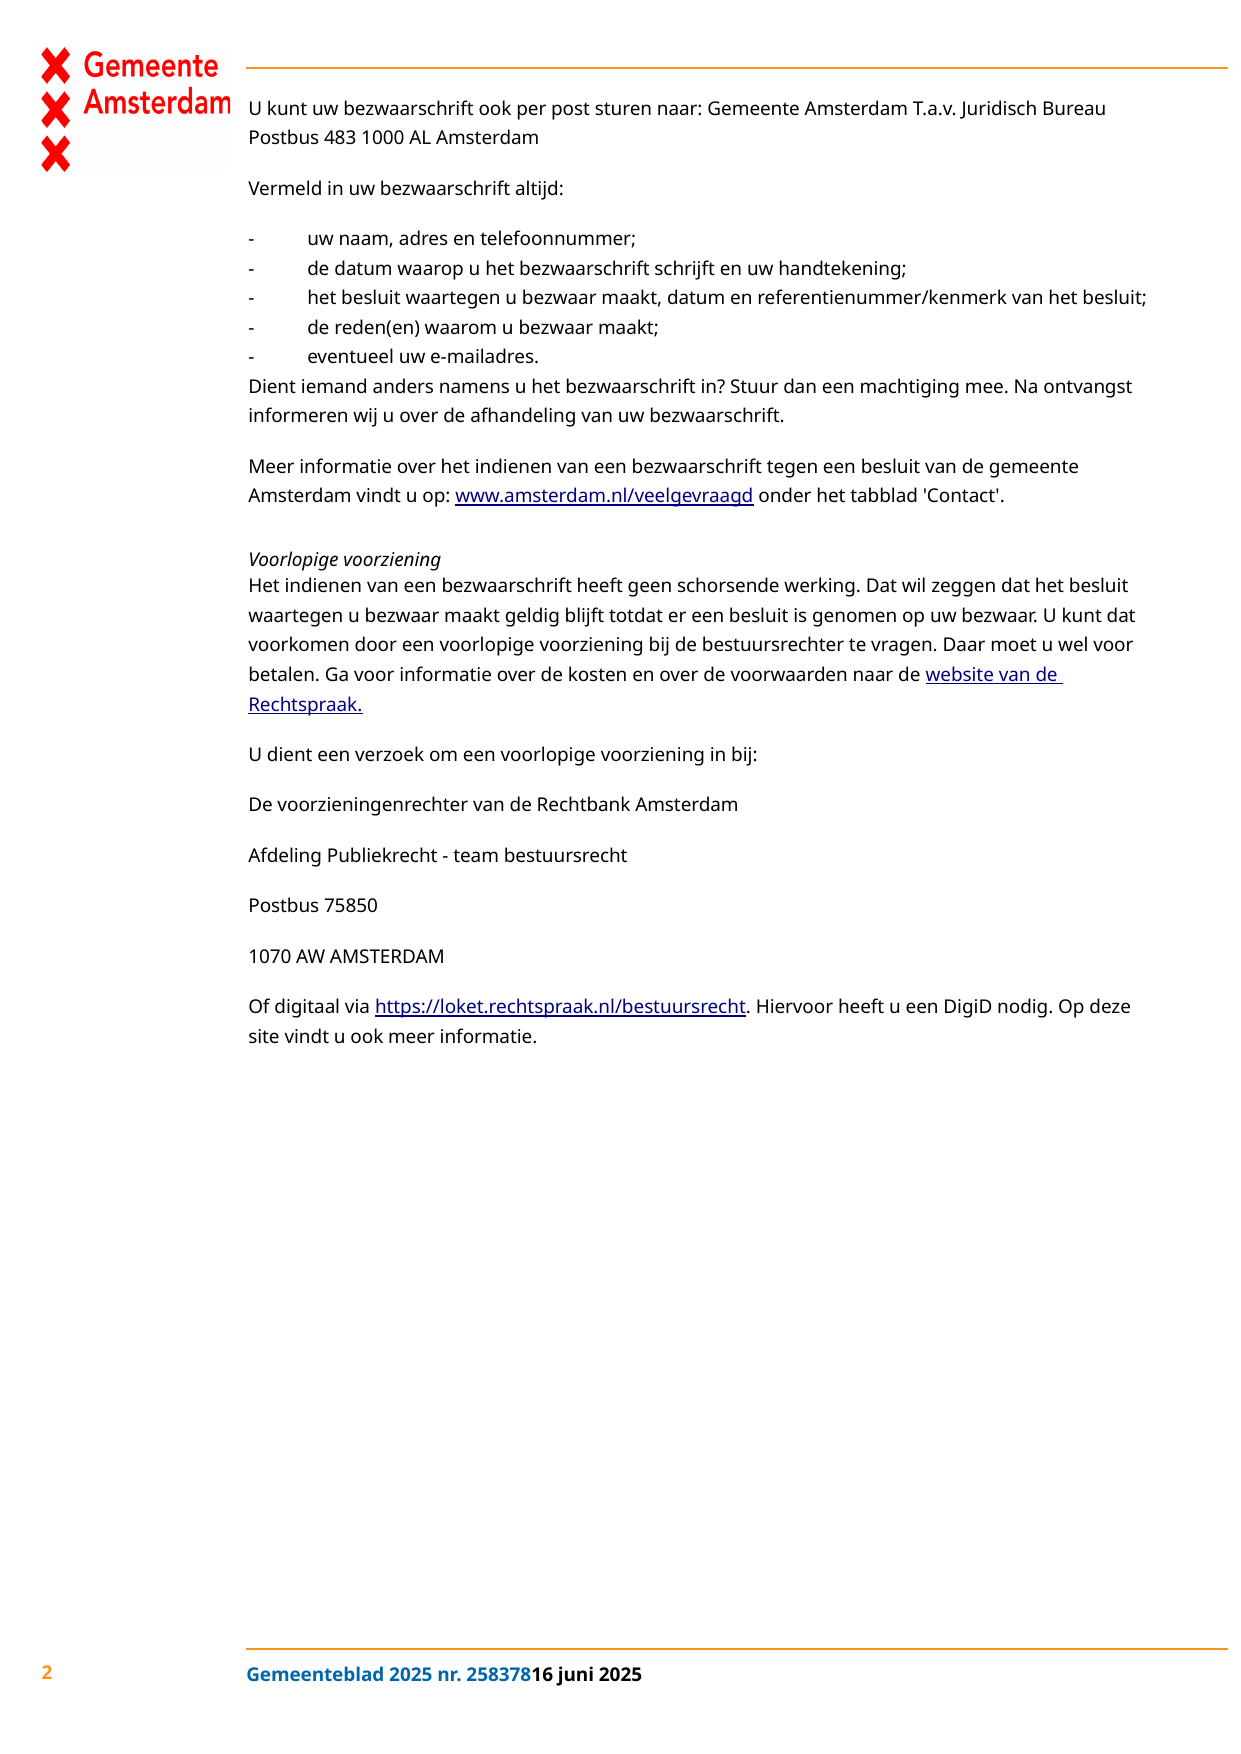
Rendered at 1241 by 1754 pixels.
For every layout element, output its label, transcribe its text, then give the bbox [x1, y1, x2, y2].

text U dient een verzoek om een voorlopige voorziening in bij: [248, 741, 1152, 767]
text Voorlopige voorziening [248, 547, 1152, 572]
text Meer informatie over het indienen van een bezwaarschrift tegen een besluit van de gemeente Amsterdam vindt u op: www.amsterdam.nl/veelgevraagd onder het tabblad 'Contact'. [248, 453, 1152, 508]
text U kunt uw bezwaarschrift ook per post sturen naar: Gemeente Amsterdam T.a.v. Juridisch Bureau Postbus 483 1000 AL Amsterdam [248, 95, 1152, 150]
text Het indienen van een bezwaarschrift heeft geen schorsende werking. Dat wil zeggen dat het besluit waartegen u bezwaar maakt geldig blijft totdat er een besluit is genomen op uw bezwaar. U kunt dat voorkomen door een voorlopige voorziening bij de bestuursrechter te vragen. Daar moet u wel voor betalen. Ga voor informatie over de kosten en over de voorwaarden naar de website van de Rechtspraak. [248, 572, 1152, 716]
text Afdeling Publiekrecht - team bestuursrecht [248, 842, 1152, 868]
text Postbus 75850 [248, 892, 1152, 918]
list eventueel uw e-mailadres. [248, 343, 1152, 369]
list het besluit waartegen u bezwaar maakt, datum en referentienummer/kenmerk van het besluit; [248, 284, 1152, 310]
picture [41, 47, 231, 172]
text Vermeld in uw bezwaarschrift altijd: [248, 175, 1152, 201]
list de datum waarop u het bezwaarschrift schrijft en uw handtekening; [248, 255, 1152, 281]
list de reden(en) waarom u bezwaar maakt; [248, 314, 1152, 340]
text Of digitaal via https://loket.rechtspraak.nl/bestuursrecht. Hiervoor heeft u een DigiD nodig. Op deze site vindt u ook meer informatie. [248, 993, 1152, 1048]
text Dient iemand anders namens u het bezwaarschrift in? Stuur dan een machtiging mee. Na ontvangst informeren wij u over de afhandeling van uw bezwaarschrift. [248, 373, 1152, 428]
text De voorzieningenrechter van de Rechtbank Amsterdam [248, 792, 1152, 817]
list uw naam, adres en telefoonnummer; [248, 225, 1152, 251]
text 1070 AW AMSTERDAM [248, 943, 1152, 968]
